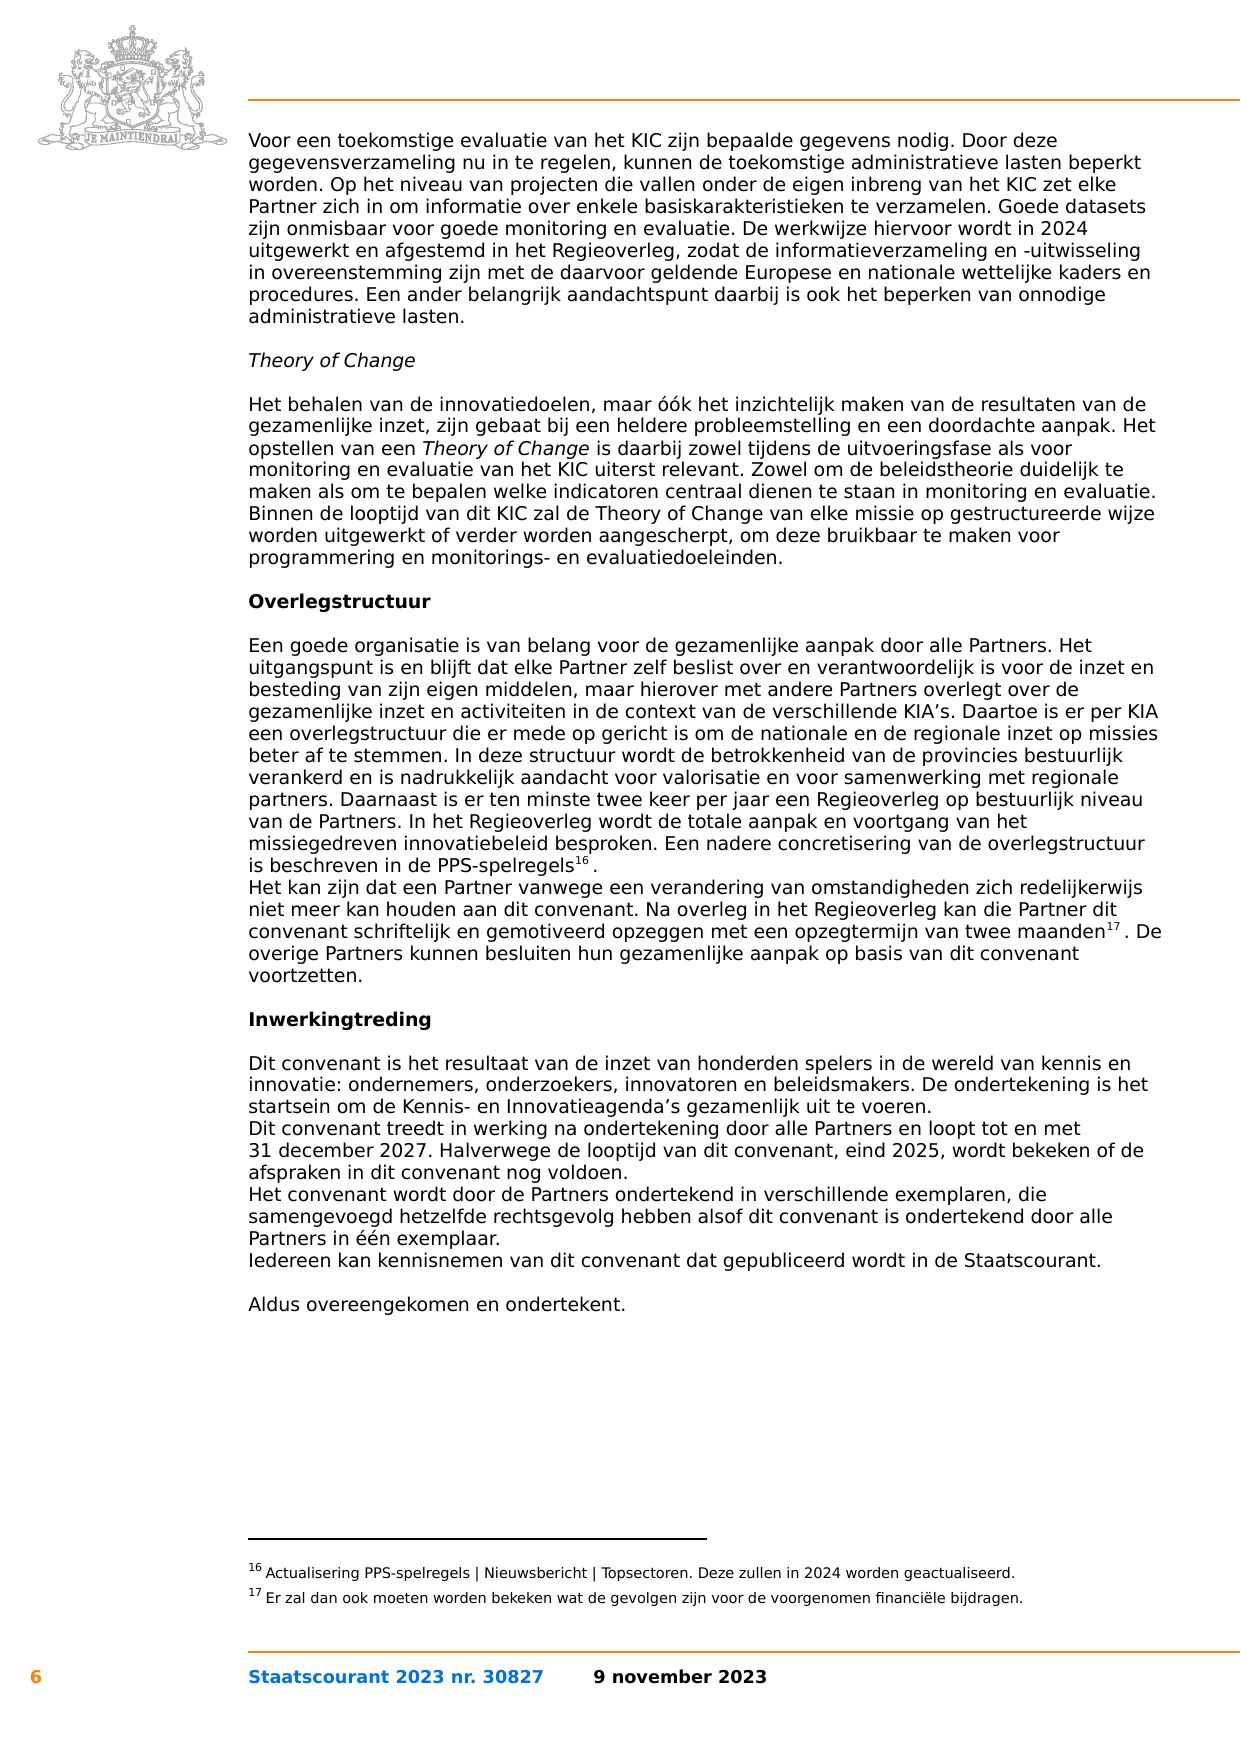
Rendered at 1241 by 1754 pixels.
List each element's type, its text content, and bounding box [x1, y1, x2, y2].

text Aldus overeengekomen en ondertekent. [248, 1294, 1163, 1316]
text Dit convenant treedt in werking na ondertekening door alle Partners en loopt tot en met 31 december 2027. Halverwege de looptijd van dit convenant, eind 2025, wordt bekeken of de afspraken in dit convenant nog voldoen. [248, 1118, 1163, 1184]
text Actualisering PPS-spelregels | Nieuwsbericht | Topsectoren. Deze zullen in 2024 worden geactualiseerd. [248, 1561, 1163, 1583]
subtitle Overlegstructuur [248, 591, 1163, 613]
subtitle Inwerkingtreding [248, 1008, 1163, 1031]
subtitle Theory of Change [248, 349, 1163, 372]
text Een goede organisatie is van belang voor de gezamenlijke aanpak door alle Partners. Het uitgangspunt is en blijft dat elke Partner zelf beslist over en verantwoordelijk is voor de inzet en besteding van zijn eigen middelen, maar hierover met andere Partners overlegt over de gezamenlijke inzet en activiteiten in de context van de verschillende KIA’s. Daartoe is er per KIA een overlegstructuur die er mede op gericht is om de nationale en de regionale inzet op missies beter af te stemmen. In deze structuur wordt de betrokkenheid van de provincies bestuurlijk verankerd en is nadrukkelijk aandacht voor valorisatie en voor samenwerking met regionale partners. Daarnaast is er ten minste twee keer per jaar een Regieoverleg op bestuurlijk niveau van de Partners. In het Regieoverleg wordt de totale aanpak en voortgang van het missiegedreven innovatiebeleid besproken. Een nadere concretisering van de overlegstructuur is beschreven in de PPS-spelregels. [248, 635, 1163, 877]
text Er zal dan ook moeten worden bekeken wat de gevolgen zijn voor de voorgenomen financiële bijdragen. [248, 1586, 1163, 1608]
text Dit convenant is het resultaat van de inzet van honderden spelers in de wereld van kennis en innovatie: ondernemers, onderzoekers, innovatoren en beleidsmakers. De ondertekening is het startsein om de Kennis- en Innovatieagenda’s gezamenlijk uit te voeren. [248, 1052, 1163, 1118]
text Iedereen kan kennisnemen van dit convenant dat gepubliceerd wordt in de Staatscourant. [248, 1250, 1163, 1272]
text Het behalen van de innovatiedoelen, maar óók het inzichtelijk maken van de resultaten van de gezamenlijke inzet, zijn gebaat bij een heldere probleemstelling en een doordachte aanpak. Het opstellen van een Theory of Change is daarbij zowel tijdens de uitvoeringsfase als voor monitoring en evaluatie van het KIC uiterst relevant. Zowel om de beleidstheorie duidelijk te maken als om te bepalen welke indicatoren centraal dienen te staan in monitoring en evaluatie. Binnen de looptijd van dit KIC zal de Theory of Change van elke missie op gestructureerde wijze worden uitgewerkt of verder worden aangescherpt, om deze bruikbaar te maken voor programmering en monitorings- en evaluatiedoeleinden. [248, 393, 1163, 569]
text Het kan zijn dat een Partner vanwege een verandering van omstandigheden zich redelijkerwijs niet meer kan houden aan dit convenant. Na overleg in het Regieoverleg kan die Partner dit convenant schriftelijk en gemotiveerd opzeggen met een opzegtermijn van twee maanden. De overige Partners kunnen besluiten hun gezamenlijke aanpak op basis van dit convenant voortzetten. [248, 877, 1163, 987]
text Voor een toekomstige evaluatie van het KIC zijn bepaalde gegevens nodig. Door deze gegevensverzameling nu in te regelen, kunnen de toekomstige administratieve lasten beperkt worden. Op het niveau van projecten die vallen onder de eigen inbreng van het KIC zet elke Partner zich in om informatie over enkele basiskarakteristieken te verzamelen. Goede datasets zijn onmisbaar voor goede monitoring en evaluatie. De werkwijze hiervoor wordt in 2024 uitgewerkt en afgestemd in het Regieoverleg, zodat de informatieverzameling en -uitwisseling in overeenstemming zijn met de daarvoor geldende Europese en nationale wettelijke kaders en procedures. Een ander belangrijk aandachtspunt daarbij is ook het beperken van onnodige administratieve lasten. [248, 130, 1163, 328]
text Het convenant wordt door de Partners ondertekend in verschillende exemplaren, die samengevoegd hetzelfde rechtsgevolg hebben alsof dit convenant is ondertekend door alle Partners in één exemplaar. [248, 1184, 1163, 1250]
picture [38, 25, 227, 150]
